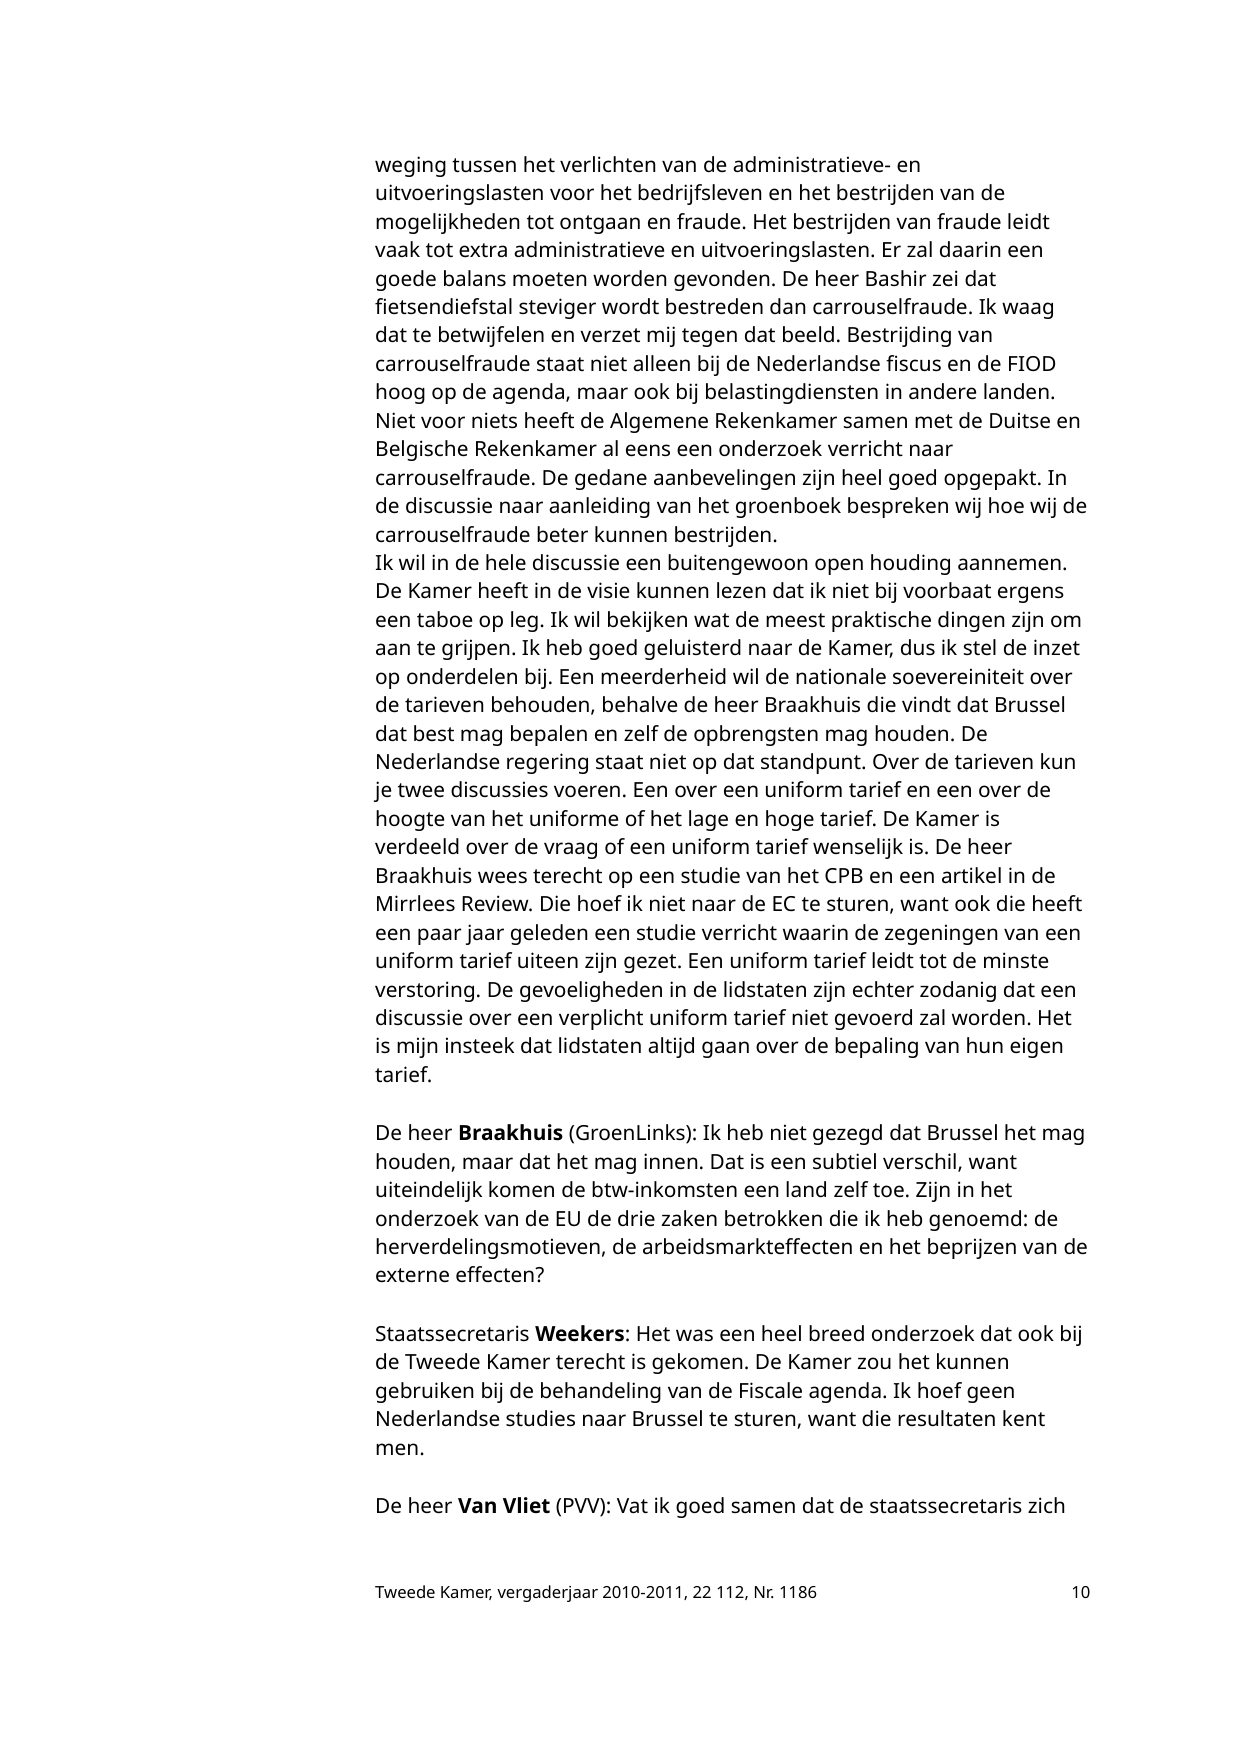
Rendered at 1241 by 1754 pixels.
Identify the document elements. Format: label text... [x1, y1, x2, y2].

text Staatssecretaris Weekers: Het was een heel breed onderzoek dat ook bij de Tweede Kamer terecht is gekomen. De Kamer zou het kunnen gebruiken bij de behandeling van de Fiscale agenda. Ik hoef geen Nederlandse studies naar Brussel te sturen, want die resultaten kent men. [375, 1319, 1090, 1461]
text Ik wil in de hele discussie een buitengewoon open houding aannemen. De Kamer heeft in de visie kunnen lezen dat ik niet bij voorbaat ergens een taboe op leg. Ik wil bekijken wat de meest praktische dingen zijn om aan te grijpen. Ik heb goed geluisterd naar de Kamer, dus ik stel de inzet op onderdelen bij. Een meerderheid wil de nationale soevereiniteit over de tarieven behouden, behalve de heer Braakhuis die vindt dat Brussel dat best mag bepalen en zelf de opbrengsten mag houden. De Nederlandse regering staat niet op dat standpunt. Over de tarieven kun je twee discussies voeren. Een over een uniform tarief en een over de hoogte van het uniforme of het lage en hoge tarief. De Kamer is verdeeld over de vraag of een uniform tarief wenselijk is. De heer Braakhuis wees terecht op een studie van het CPB en een artikel in de Mirrlees Review. Die hoef ik niet naar de EC te sturen, want ook die heeft een paar jaar geleden een studie verricht waarin de zegeningen van een uniform tarief uiteen zijn gezet. Een uniform tarief leidt tot de minste verstoring. De gevoeligheden in de lidstaten zijn echter zodanig dat een discussie over een verplicht uniform tarief niet gevoerd zal worden. Het is mijn insteek dat lidstaten altijd gaan over de bepaling van hun eigen tarief. [375, 548, 1090, 1088]
text De heer Van Vliet (PVV): Vat ik goed samen dat de staatssecretaris zich [375, 1491, 1090, 1520]
text De heer Braakhuis (GroenLinks): Ik heb niet gezegd dat Brussel het mag houden, maar dat het mag innen. Dat is een subtiel verschil, want uiteindelijk komen de btw-inkomsten een land zelf toe. Zijn in het onderzoek van de EU de drie zaken betrokken die ik heb genoemd: de herverdelingsmotieven, de arbeidsmarkteffecten en het beprijzen van de externe effecten? [375, 1118, 1090, 1289]
text weging tussen het verlichten van de administratieve- en uitvoeringslasten voor het bedrijfsleven en het bestrijden van de mogelijkheden tot ontgaan en fraude. Het bestrijden van fraude leidt vaak tot extra administratieve en uitvoeringslasten. Er zal daarin een goede balans moeten worden gevonden. De heer Bashir zei dat fietsendiefstal steviger wordt bestreden dan carrouselfraude. Ik waag dat te betwijfelen en verzet mij tegen dat beeld. Bestrijding van carrouselfraude staat niet alleen bij de Nederlandse fiscus en de FIOD hoog op de agenda, maar ook bij belastingdiensten in andere landen. Niet voor niets heeft de Algemene Rekenkamer samen met de Duitse en Belgische Rekenkamer al eens een onderzoek verricht naar carrouselfraude. De gedane aanbevelingen zijn heel goed opgepakt. In de discussie naar aanleiding van het groenboek bespreken wij hoe wij de carrouselfraude beter kunnen bestrijden. [375, 150, 1090, 548]
